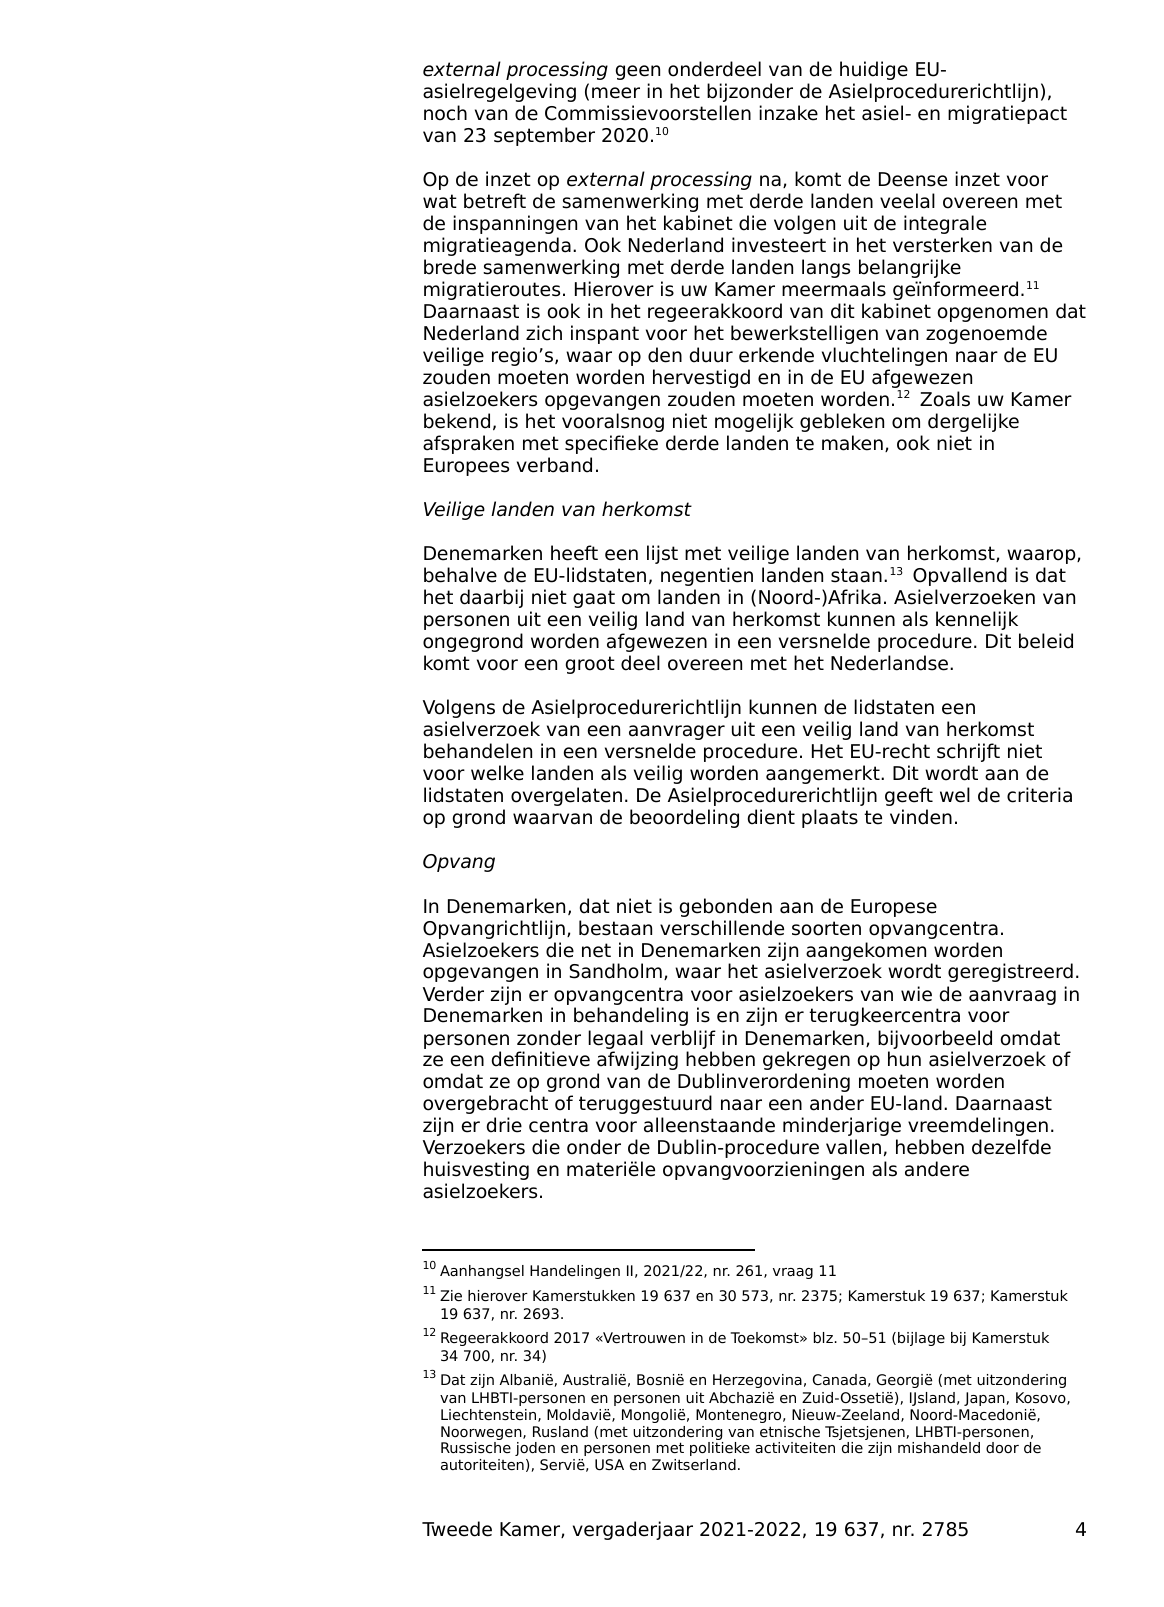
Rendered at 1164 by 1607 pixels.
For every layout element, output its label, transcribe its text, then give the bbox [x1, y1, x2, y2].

text external processing geen onderdeel van de huidige EU-asielregelgeving (meer in het bijzonder de Asielprocedurerichtlijn), noch van de Commissievoorstellen inzake het asiel- en migratiepact van 23 september 2020. [422, 59, 1087, 147]
text Op de inzet op external processing na, komt de Deense inzet voor wat betreft de samenwerking met derde landen veelal overeen met de inspanningen van het kabinet die volgen uit de integrale migratieagenda. Ook Nederland investeert in het versterken van de brede samenwerking met derde landen langs belangrijke migratieroutes. Hierover is uw Kamer meermaals geïnformeerd. Daarnaast is ook in het regeerakkoord van dit kabinet opgenomen dat Nederland zich inspant voor het bewerkstelligen van zogenoemde veilige regio’s, waar op den duur erkende vluchtelingen naar de EU zouden moeten worden hervestigd en in de EU afgewezen asielzoekers opgevangen zouden moeten worden. Zoals uw Kamer bekend, is het vooralsnog niet mogelijk gebleken om dergelijke afspraken met specifieke derde landen te maken, ook niet in Europees verband. [422, 169, 1087, 477]
text Volgens de Asielprocedurerichtlijn kunnen de lidstaten een asielverzoek van een aanvrager uit een veilig land van herkomst behandelen in een versnelde procedure. Het EU-recht schrijft niet voor welke landen als veilig worden aangemerkt. Dit wordt aan de lidstaten overgelaten. De Asielprocedurerichtlijn geeft wel de criteria op grond waarvan de beoordeling dient plaats te vinden. [422, 697, 1087, 829]
subtitle Veilige landen van herkomst [422, 499, 1087, 521]
text Dat zijn Albanië, Australië, Bosnië en Herzegovina, Canada, Georgië (met uitzondering van LHBTI-personen en personen uit Abchazië en Zuid-Ossetië), IJsland, Japan, Kosovo, Liechtenstein, Moldavië, Mongolië, Montenegro, Nieuw-Zeeland, Noord-Macedonië, Noorwegen, Rusland (met uitzondering van etnische Tsjetsjenen, LHBTI-personen, Russische joden en personen met politieke activiteiten die zijn mishandeld door de autoriteiten), Servië, USA en Zwitserland. [422, 1368, 1087, 1474]
text Aanhangsel Handelingen II, 2021/22, nr. 261, vraag 11 [422, 1259, 1087, 1281]
text Zie hierover Kamerstukken 19 637 en 30 573, nr. 2375; Kamerstuk 19 637; Kamerstuk 19 637, nr. 2693. [422, 1284, 1087, 1323]
text Denemarken heeft een lijst met veilige landen van herkomst, waarop, behalve de EU-lidstaten, negentien landen staan. Opvallend is dat het daarbij niet gaat om landen in (Noord-)Afrika. Asielverzoeken van personen uit een veilig land van herkomst kunnen als kennelijk ongegrond worden afgewezen in een versnelde procedure. Dit beleid komt voor een groot deel overeen met het Nederlandse. [422, 543, 1087, 675]
subtitle Opvang [422, 851, 1087, 873]
text In Denemarken, dat niet is gebonden aan de Europese Opvangrichtlijn, bestaan verschillende soorten opvangcentra. Asielzoekers die net in Denemarken zijn aangekomen worden opgevangen in Sandholm, waar het asielverzoek wordt geregistreerd. Verder zijn er opvangcentra voor asielzoekers van wie de aanvraag in Denemarken in behandeling is en zijn er terugkeercentra voor personen zonder legaal verblijf in Denemarken, bijvoorbeeld omdat ze een definitieve afwijzing hebben gekregen op hun asielverzoek of omdat ze op grond van de Dublinverordening moeten worden overgebracht of teruggestuurd naar een ander EU-land. Daarnaast zijn er drie centra voor alleenstaande minderjarige vreemdelingen. Verzoekers die onder de Dublin-procedure vallen, hebben dezelfde huisvesting en materiële opvangvoorzieningen als andere asielzoekers. [422, 896, 1087, 1203]
text Regeerakkoord 2017 «Vertrouwen in de Toekomst» blz. 50–51 (bijlage bij Kamerstuk 34 700, nr. 34) [422, 1326, 1087, 1365]
